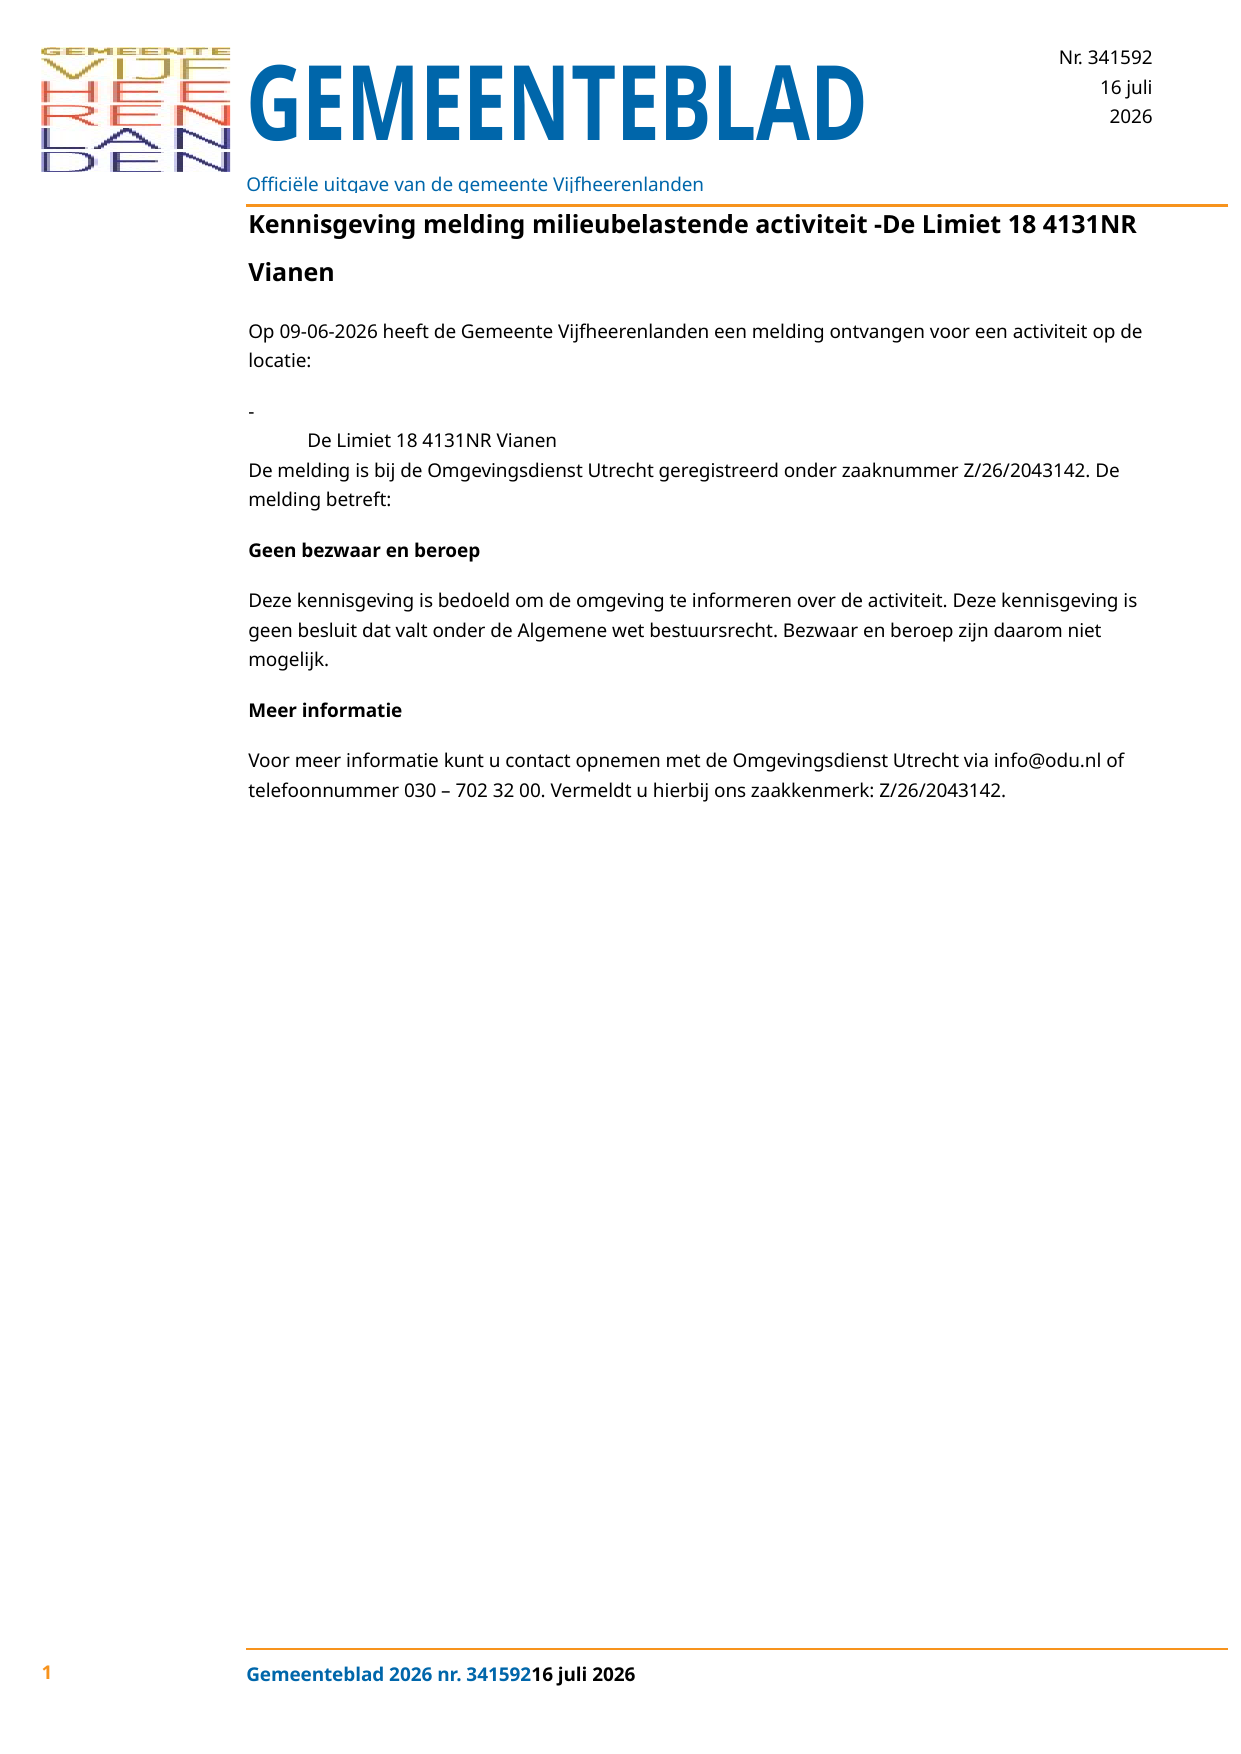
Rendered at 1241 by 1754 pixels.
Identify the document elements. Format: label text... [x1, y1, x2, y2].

list De Limiet 18 4131NR Vianen [248, 427, 1152, 453]
text Geen bezwaar en beroep [248, 537, 1152, 563]
text Kennisgeving melding milieubelastende activiteit -De Limiet 18 4131NR Vianen [248, 207, 1152, 288]
text Meer informatie [248, 697, 1152, 723]
picture [41, 47, 231, 172]
text De melding is bij de Omgevingsdienst Utrecht geregistreerd onder zaaknummer Z/26/2043142. De melding betreft: [248, 457, 1152, 512]
text Voor meer informatie kunt u contact opnemen met de Omgevingsdienst Utrecht via info@odu.nl of telefoonnummer 030 – 702 32 00. Vermeldt u hierbij ons zaakkenmerk: Z/26/2043142. [248, 747, 1152, 803]
text Op 09-06-2026 heeft de Gemeente Vijfheerenlanden een melding ontvangen voor een activiteit op de locatie: [248, 318, 1152, 373]
text Deze kennisgeving is bedoeld om de omgeving te informeren over de activiteit. Deze kennisgeving is geen besluit dat valt onder de Algemene wet bestuursrecht. Bezwaar en beroep zijn daarom niet mogelijk. [248, 587, 1152, 672]
